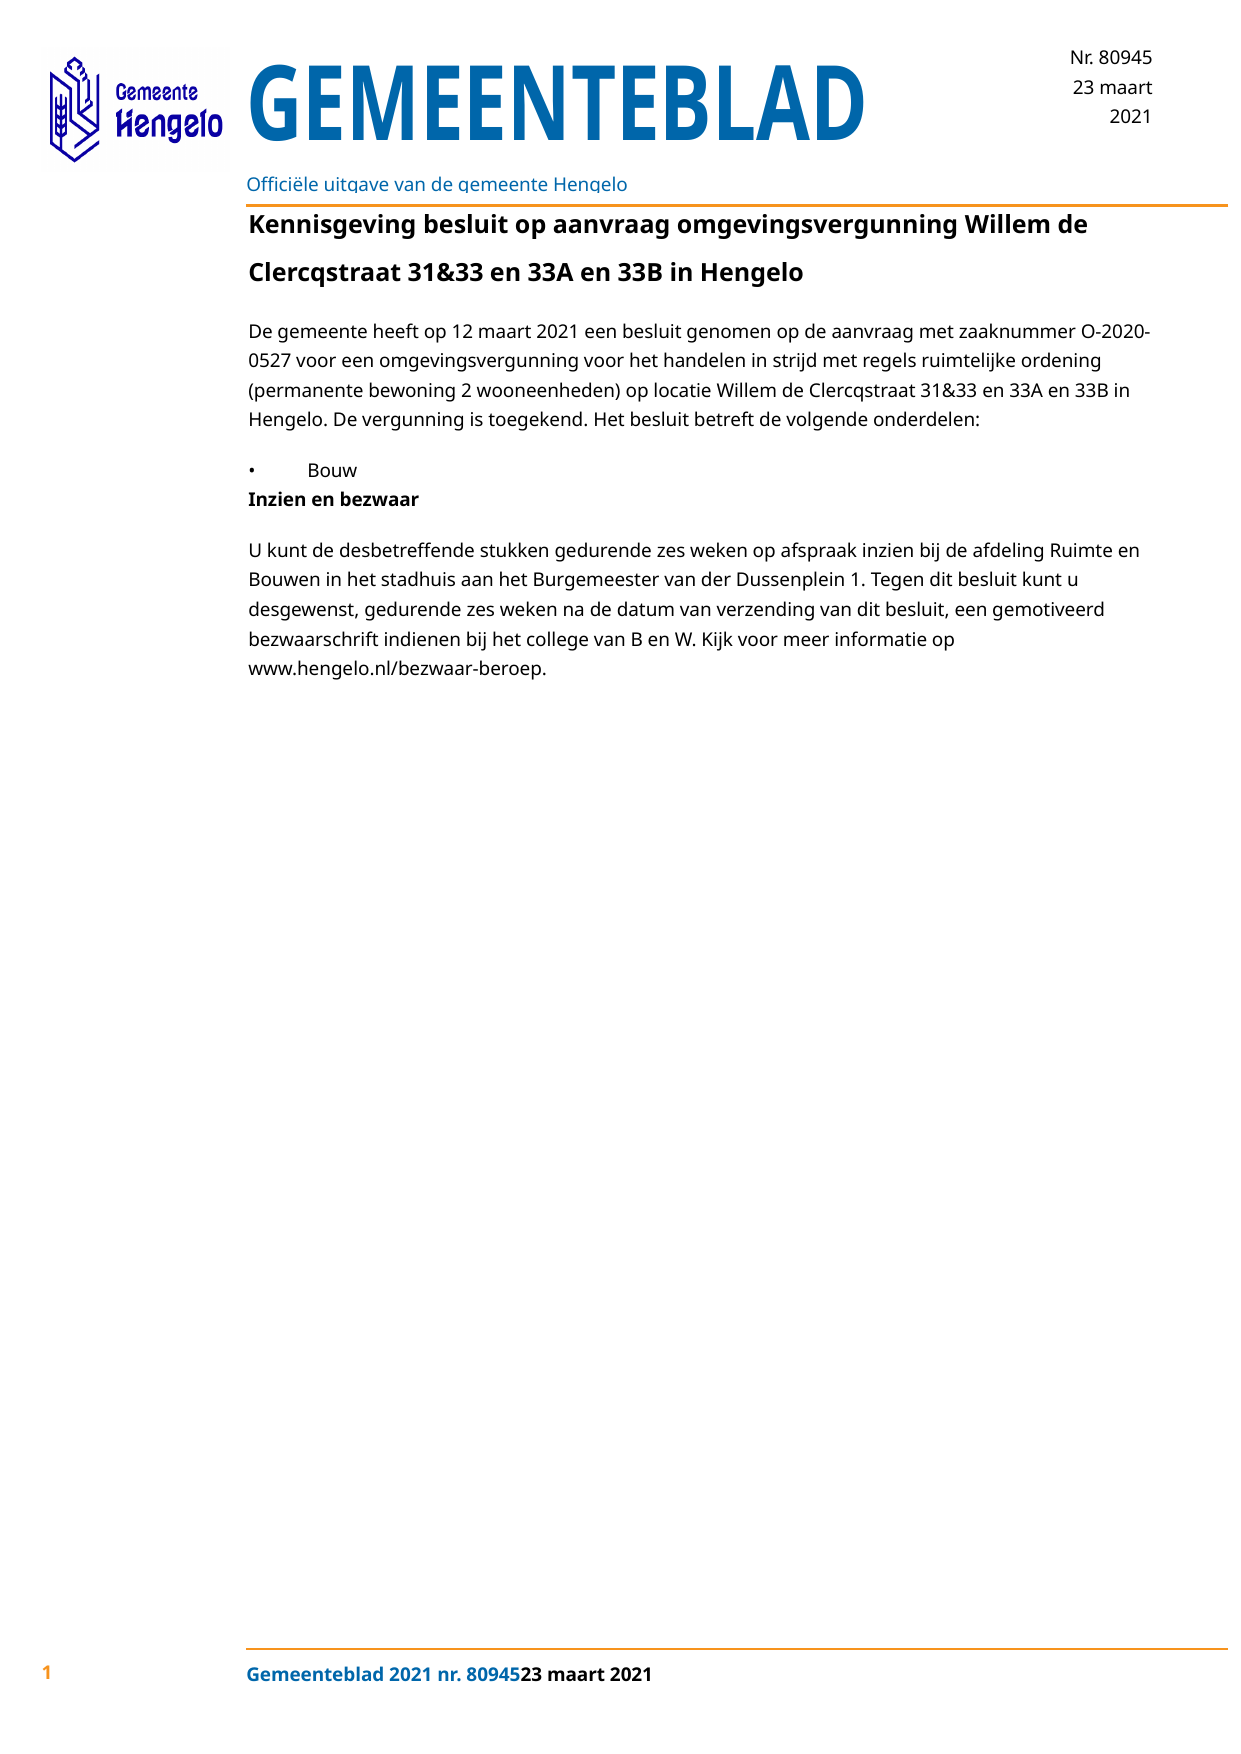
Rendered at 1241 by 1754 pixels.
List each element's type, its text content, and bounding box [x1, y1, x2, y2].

text Inzien en bezwaar [248, 487, 1152, 512]
text Kennisgeving besluit op aanvraag omgevingsvergunning Willem de Clercqstraat 31&33 en 33A en 33B in Hengelo [248, 207, 1152, 288]
text U kunt de desbetreffende stukken gedurende zes weken op afspraak inzien bij de afdeling Ruimte en Bouwen in het stadhuis aan het Burgemeester van der Dussenplein 1. Tegen dit besluit kunt u desgewenst, gedurende zes weken na de datum van verzending van dit besluit, een gemotiveerd bezwaarschrift indienen bij het college van B en W. Kijk voor meer informatie op www.hengelo.nl/bezwaar-beroep. [248, 537, 1152, 681]
text De gemeente heeft op 12 maart 2021 een besluit genomen op de aanvraag met zaaknummer O-2020-0527 voor een omgevingsvergunning voor het handelen in strijd met regels ruimtelijke ordening (permanente bewoning 2 wooneenheden) op locatie Willem de Clercqstraat 31&33 en 33A en 33B in Hengelo. De vergunning is toegekend. Het besluit betreft de volgende onderdelen: [248, 318, 1152, 432]
picture [41, 47, 231, 172]
list Bouw [248, 457, 1152, 483]
